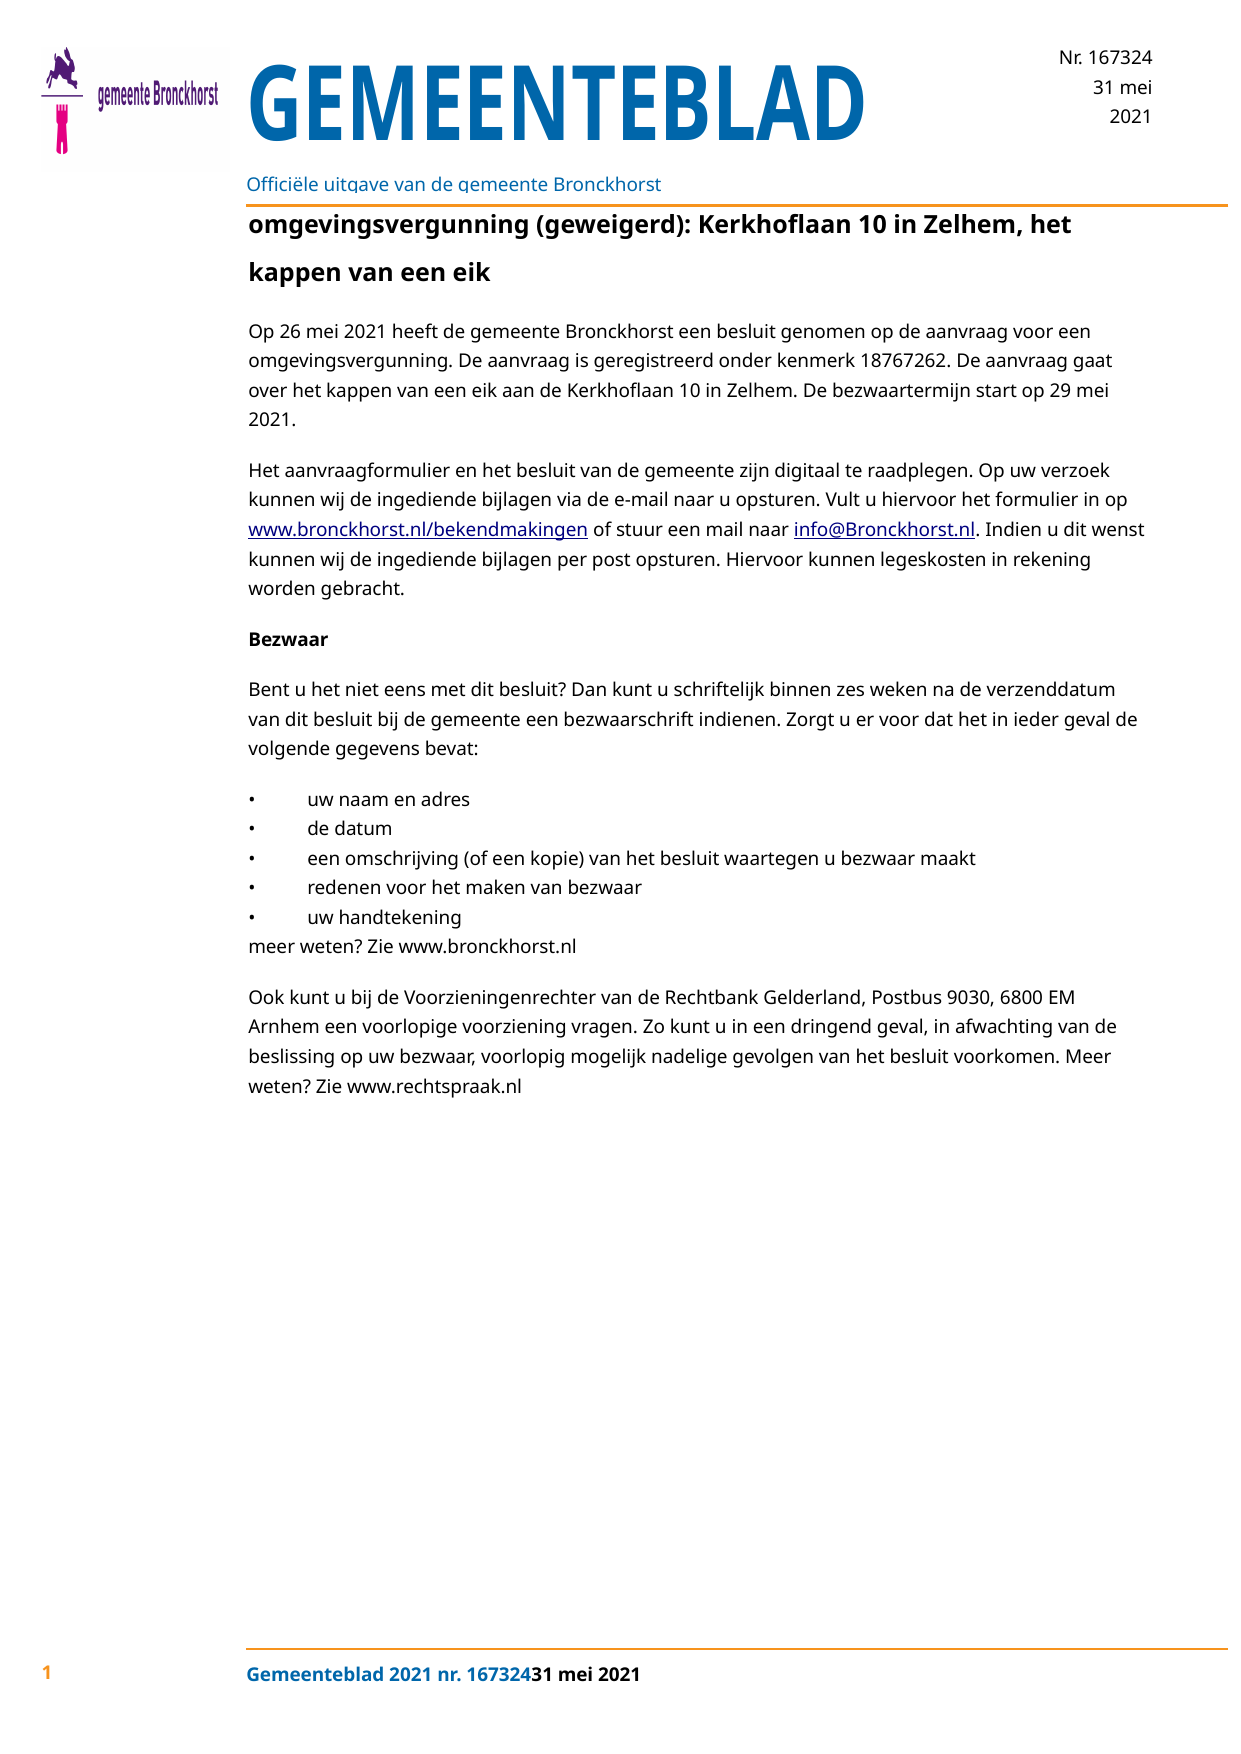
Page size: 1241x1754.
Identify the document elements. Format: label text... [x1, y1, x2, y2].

text Bent u het niet eens met dit besluit? Dan kunt u schriftelijk binnen zes weken na de verzenddatum van dit besluit bij de gemeente een bezwaarschrift indienen. Zorgt u er voor dat het in ieder geval de volgende gegevens bevat: [248, 676, 1152, 761]
list uw naam en adres [248, 786, 1152, 812]
list redenen voor het maken van bezwaar [248, 874, 1152, 900]
picture [41, 47, 231, 172]
text meer weten? Zie www.bronckhorst.nl [248, 934, 1152, 959]
list een omschrijving (of een kopie) van het besluit waartegen u bezwaar maakt [248, 845, 1152, 871]
list de datum [248, 815, 1152, 841]
text omgevingsvergunning (geweigerd): Kerkhoflaan 10 in Zelhem, het kappen van een eik [248, 207, 1152, 288]
text Bezwaar [248, 626, 1152, 652]
text Op 26 mei 2021 heeft de gemeente Bronckhorst een besluit genomen op de aanvraag voor een omgevingsvergunning. De aanvraag is geregistreerd onder kenmerk 18767262. De aanvraag gaat over het kappen van een eik aan de Kerkhoflaan 10 in Zelhem. De bezwaartermijn start op 29 mei 2021. [248, 318, 1152, 432]
list uw handtekening [248, 904, 1152, 930]
text Het aanvraagformulier en het besluit van de gemeente zijn digitaal te raadplegen. Op uw verzoek kunnen wij de ingediende bijlagen via de e-mail naar u opsturen. Vult u hiervoor het formulier in op www.bronckhorst.nl/bekendmakingen of stuur een mail naar info@Bronckhorst.nl. Indien u dit wenst kunnen wij de ingediende bijlagen per post opsturen. Hiervoor kunnen legeskosten in rekening worden gebracht. [248, 457, 1152, 601]
text Ook kunt u bij de Voorzieningenrechter van de Rechtbank Gelderland, Postbus 9030, 6800 EM Arnhem een voorlopige voorziening vragen. Zo kunt u in een dringend geval, in afwachting van de beslissing op uw bezwaar, voorlopig mogelijk nadelige gevolgen van het besluit voorkomen. Meer weten? Zie www.rechtspraak.nl [248, 984, 1152, 1099]
